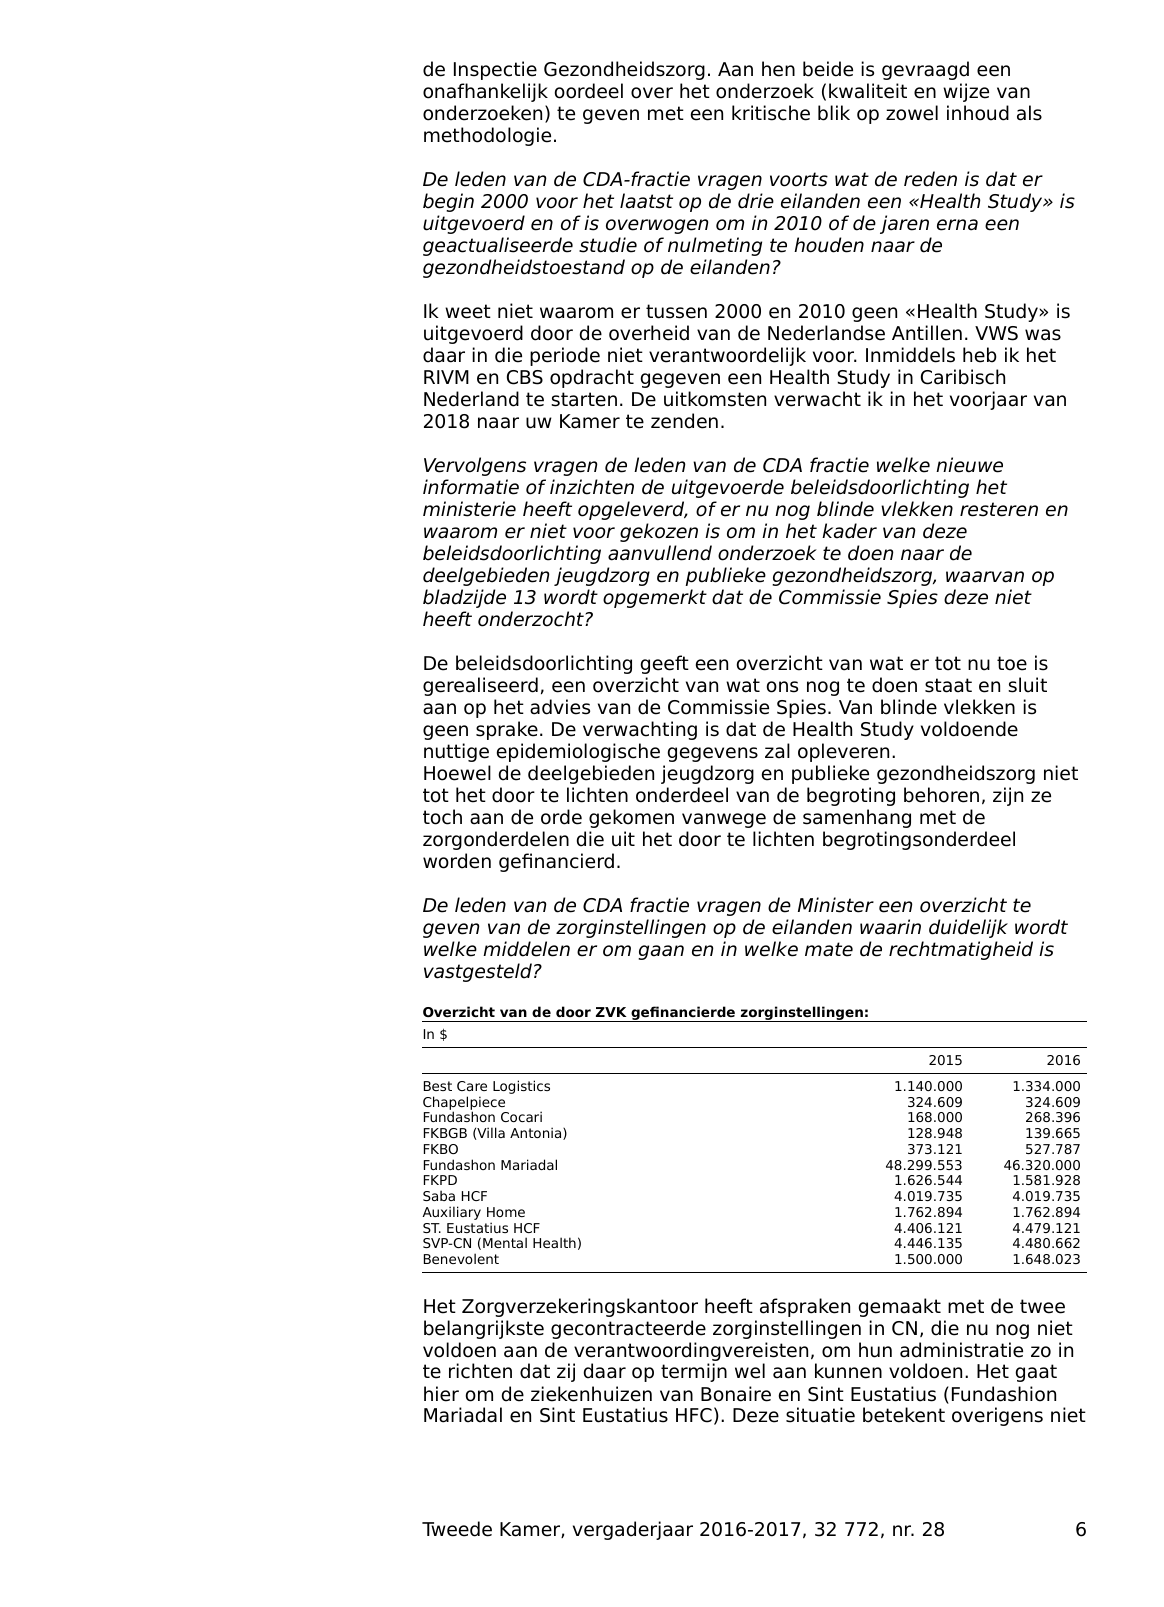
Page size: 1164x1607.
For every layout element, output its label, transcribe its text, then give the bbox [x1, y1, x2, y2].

table_cell SVP-CN (Mental Health) [422, 1236, 850, 1252]
table_cell Fundashon Mariadal [422, 1158, 850, 1173]
table_cell FKBGB (Villa Antonia) [422, 1126, 850, 1142]
table_cell Fundashon Cocari [422, 1110, 850, 1126]
table_cell 2015 [850, 1048, 968, 1073]
text Ik weet niet waarom er tussen 2000 en 2010 geen «Health Study» is uitgevoerd door de overheid van de Nederlandse Antillen. VWS was daar in die periode niet verantwoordelijk voor. Inmiddels heb ik het RIVM en CBS opdracht gegeven een Health Study in Caribisch Nederland te starten. De uitkomsten verwacht ik in het voorjaar van 2018 naar uw Kamer te zenden. [422, 301, 1087, 433]
table_cell 268.396 [969, 1110, 1087, 1126]
table_cell 4.019.735 [969, 1189, 1087, 1205]
table_cell In $ [422, 1022, 850, 1047]
table_cell 324.609 [850, 1095, 968, 1110]
table_cell 373.121 [850, 1142, 968, 1157]
table_cell Auxiliary Home [422, 1205, 850, 1220]
table_cell 139.665 [969, 1126, 1087, 1142]
table_cell 4.019.735 [850, 1189, 968, 1205]
table_cell 1.334.000 [969, 1074, 1087, 1094]
table_cell 4.479.121 [969, 1220, 1087, 1236]
table_cell 4.406.121 [850, 1220, 968, 1236]
table_cell 168.000 [850, 1110, 968, 1126]
text Het Zorgverzekeringskantoor heeft afspraken gemaakt met de twee belangrijkste gecontracteerde zorginstellingen in CN, die nu nog niet voldoen aan de verantwoordingvereisten, om hun administratie zo in te richten dat zij daar op termijn wel aan kunnen voldoen. Het gaat hier om de ziekenhuizen van Bonaire en Sint Eustatius (Fundashion Mariadal en Sint Eustatius HFC). Deze situatie betekent overigens niet [422, 1296, 1087, 1427]
table_cell 128.948 [850, 1126, 968, 1142]
table_cell 1.762.894 [969, 1205, 1087, 1220]
text Hoewel de deelgebieden jeugdzorg en publieke gezondheidszorg niet tot het door te lichten onderdeel van de begroting behoren, zijn ze toch aan de orde gekomen vanwege de samenhang met de zorgonderdelen die uit het door te lichten begrotingsonderdeel worden gefinancierd. [422, 763, 1087, 873]
table_cell 4.480.662 [969, 1236, 1087, 1252]
table_cell Chapelpiece [422, 1095, 850, 1110]
table_cell Benevolent [422, 1252, 850, 1272]
table_cell 1.648.023 [969, 1252, 1087, 1272]
table_cell 324.609 [969, 1095, 1087, 1110]
text Vervolgens vragen de leden van de CDA fractie welke nieuwe informatie of inzichten de uitgevoerde beleidsdoorlichting het ministerie heeft opgeleverd, of er nu nog blinde vlekken resteren en waarom er niet voor gekozen is om in het kader van deze beleidsdoorlichting aanvullend onderzoek te doen naar de deelgebieden jeugdzorg en publieke gezondheidszorg, waarvan op bladzijde 13 wordt opgemerkt dat de Commissie Spies deze niet heeft onderzocht? [422, 455, 1087, 631]
table_cell 1.626.544 [850, 1173, 968, 1189]
table_cell [850, 1022, 1087, 1047]
table_cell 4.446.135 [850, 1236, 968, 1252]
text De leden van de CDA-fractie vragen voorts wat de reden is dat er begin 2000 voor het laatst op de drie eilanden een «Health Study» is uitgevoerd en of is overwogen om in 2010 of de jaren erna een geactualiseerde studie of nulmeting te houden naar de gezondheidstoestand op de eilanden? [422, 169, 1087, 279]
table_cell Best Care Logistics [422, 1074, 850, 1094]
text de Inspectie Gezondheidszorg. Aan hen beide is gevraagd een onafhankelijk oordeel over het onderzoek (kwaliteit en wijze van onderzoeken) te geven met een kritische blik op zowel inhoud als methodologie. [422, 59, 1087, 147]
text De beleidsdoorlichting geeft een overzicht van wat er tot nu toe is gerealiseerd, een overzicht van wat ons nog te doen staat en sluit aan op het advies van de Commissie Spies. Van blinde vlekken is geen sprake. De verwachting is dat de Health Study voldoende nuttige epidemiologische gegevens zal opleveren. [422, 653, 1087, 763]
table_cell FKBO [422, 1142, 850, 1157]
table_header Overzicht van de door ZVK gefinancierde zorginstellingen: [422, 1005, 1087, 1021]
table_cell Saba HCF [422, 1189, 850, 1205]
table_cell [422, 1048, 850, 1073]
table_cell ST. Eustatius HCF [422, 1220, 850, 1236]
table_cell 1.762.894 [850, 1205, 968, 1220]
table_cell 1.500.000 [850, 1252, 968, 1272]
text De leden van de CDA fractie vragen de Minister een overzicht te geven van de zorginstellingen op de eilanden waarin duidelijk wordt welke middelen er om gaan en in welke mate de rechtmatigheid is vastgesteld? [422, 895, 1087, 983]
table_cell 48.299.553 [850, 1158, 968, 1173]
table_cell 2016 [969, 1048, 1087, 1073]
table_cell 1.140.000 [850, 1074, 968, 1094]
table_cell 46.320.000 [969, 1158, 1087, 1173]
table_cell FKPD [422, 1173, 850, 1189]
table_cell 1.581.928 [969, 1173, 1087, 1189]
table_cell 527.787 [969, 1142, 1087, 1157]
